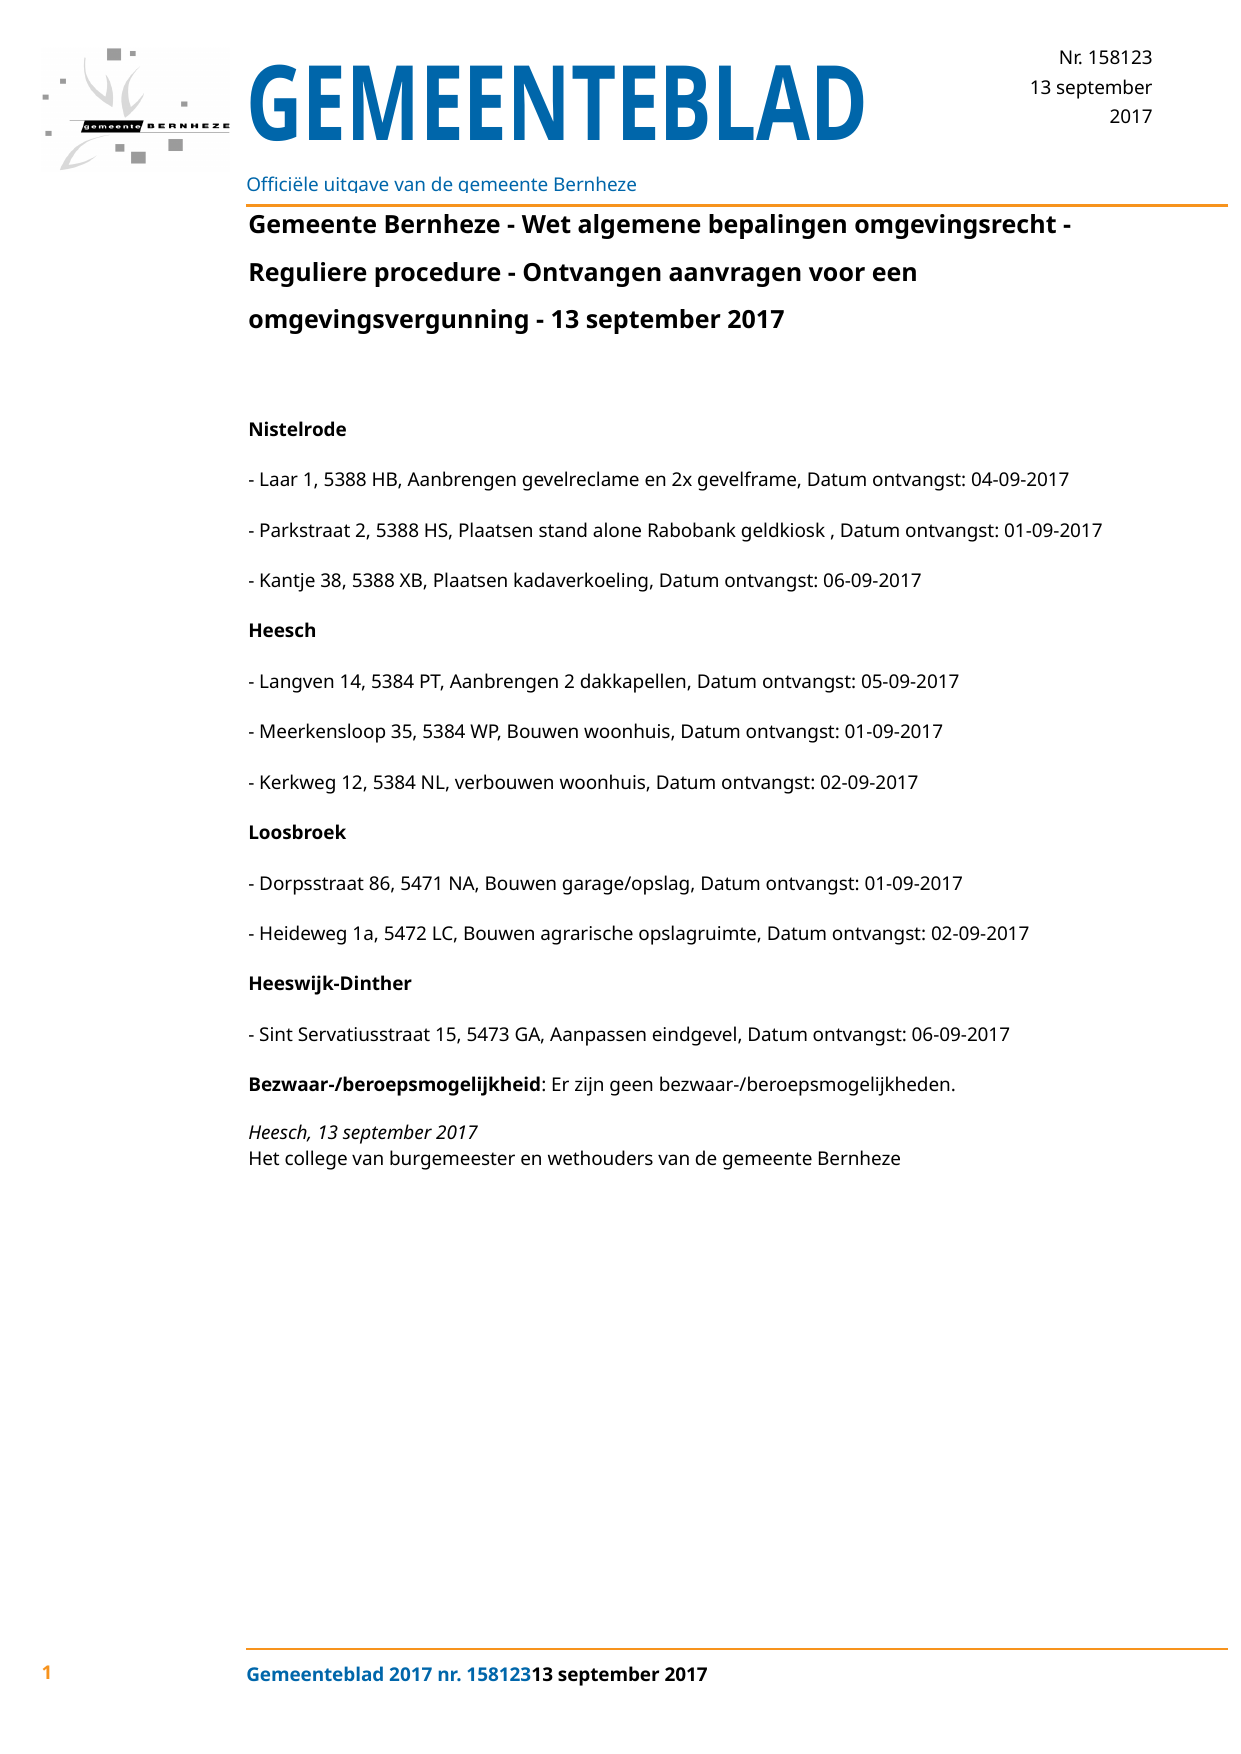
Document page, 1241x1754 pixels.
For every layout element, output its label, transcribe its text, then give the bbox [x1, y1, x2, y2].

text Heesch [248, 618, 1152, 643]
text - Laar 1, 5388 HB, Aanbrengen gevelreclame en 2x gevelframe, Datum ontvangst: 04-09-2017 [248, 466, 1152, 492]
text Nistelrode [248, 416, 1152, 442]
text Bezwaar-/beroepsmogelijkheid: Er zijn geen bezwaar-/beroepsmogelijkheden. [248, 1071, 1152, 1097]
picture [41, 47, 231, 172]
text - Kerkweg 12, 5384 NL, verbouwen woonhuis, Datum ontvangst: 02-09-2017 [248, 769, 1152, 794]
text - Kantje 38, 5388 XB, Plaatsen kadaverkoeling, Datum ontvangst: 06-09-2017 [248, 567, 1152, 593]
text Gemeente Bernheze - Wet algemene bepalingen omgevingsrecht - Reguliere procedure - Ontvangen aanvragen voor een omgevingsvergunning - 13 september 2017 [248, 207, 1152, 336]
text - Sint Servatiusstraat 15, 5473 GA, Aanpassen eindgevel, Datum ontvangst: 06-09-2017 [248, 1021, 1152, 1047]
text - Heideweg 1a, 5472 LC, Bouwen agrarische opslagruimte, Datum ontvangst: 02-09-2017 [248, 920, 1152, 946]
text Heeswijk-Dinther [248, 971, 1152, 996]
text Heesch, 13 september 2017 [248, 1119, 1152, 1145]
text - Langven 14, 5384 PT, Aanbrengen 2 dakkapellen, Datum ontvangst: 05-09-2017 [248, 668, 1152, 694]
text - Parkstraat 2, 5388 HS, Plaatsen stand alone Rabobank geldkiosk , Datum ontvangst: 01-09-2017 [248, 517, 1152, 542]
text - Dorpsstraat 86, 5471 NA, Bouwen garage/opslag, Datum ontvangst: 01-09-2017 [248, 870, 1152, 895]
text Het college van burgemeester en wethouders van de gemeente Bernheze [248, 1145, 1152, 1171]
text - Meerkensloop 35, 5384 WP, Bouwen woonhuis, Datum ontvangst: 01-09-2017 [248, 718, 1152, 744]
text Loosbroek [248, 819, 1152, 845]
